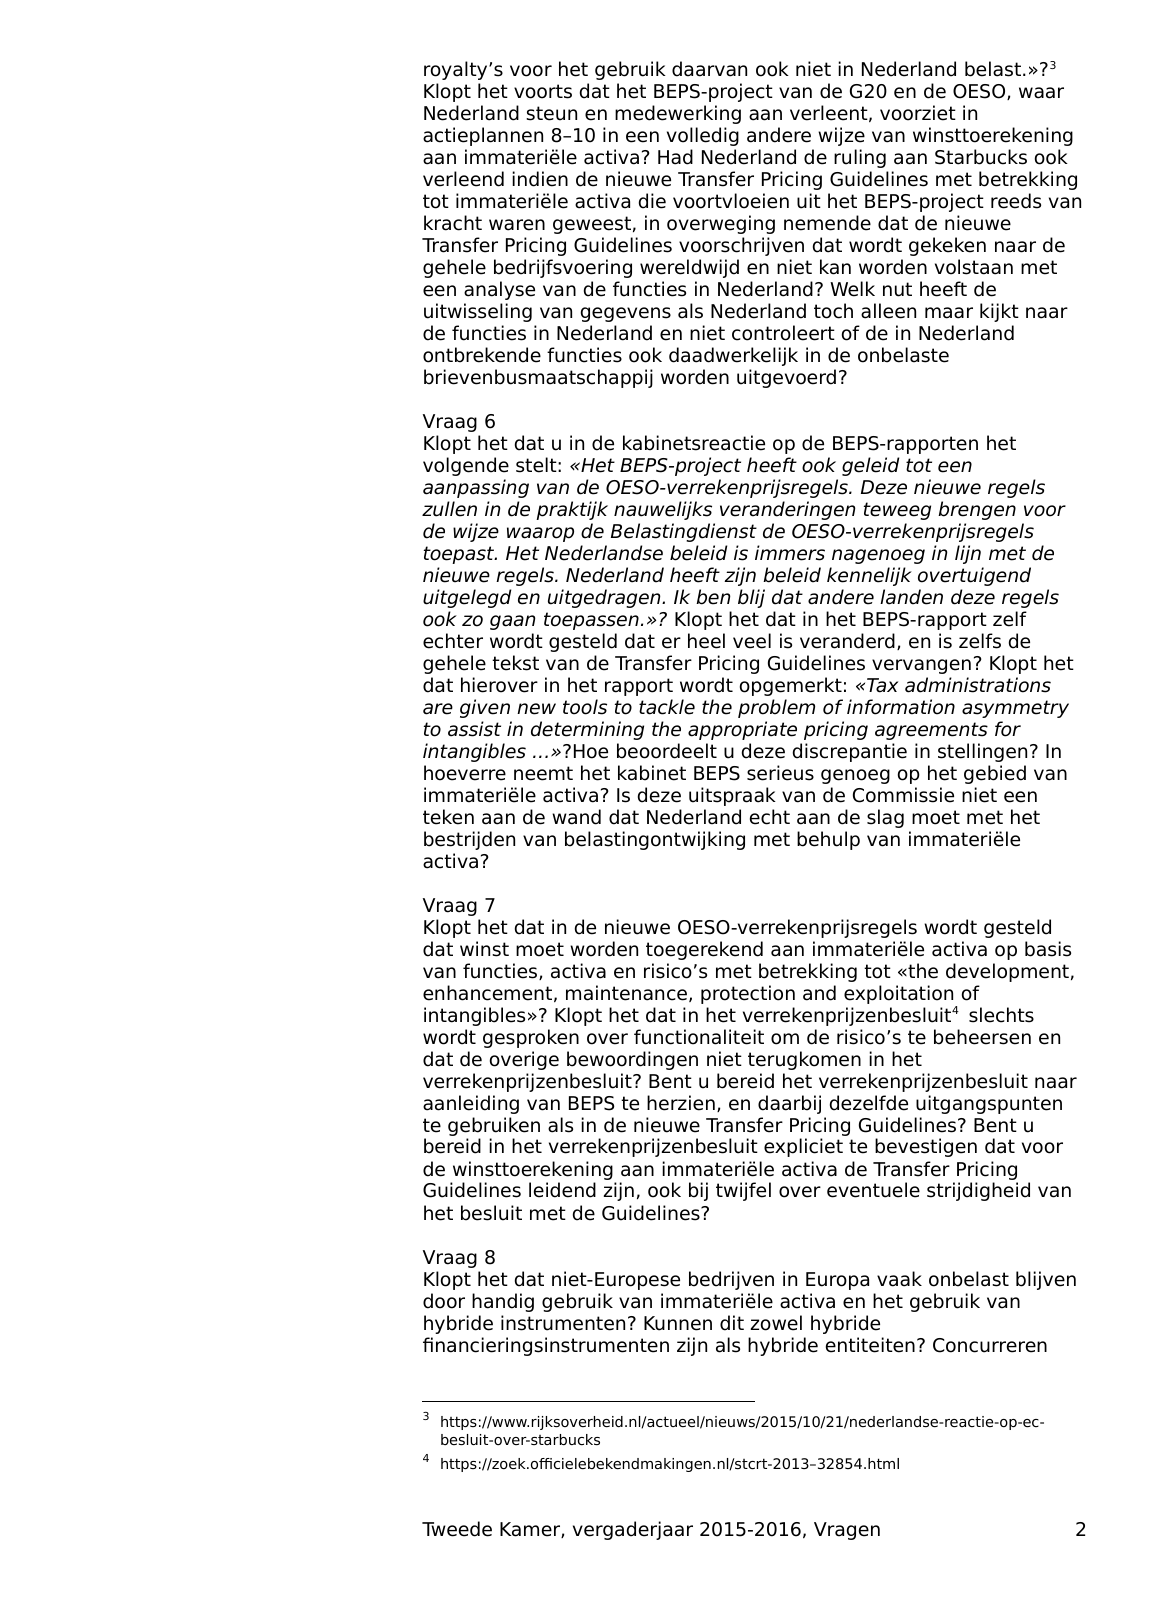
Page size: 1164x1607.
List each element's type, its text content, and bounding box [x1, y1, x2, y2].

text https://zoek.officielebekendmakingen.nl/stcrt-2013–32854.html [422, 1452, 1087, 1474]
text royalty’s voor het gebruik daarvan ook niet in Nederland belast.»? Klopt het voorts dat het BEPS-project van de G20 en de OESO, waar Nederland steun en medewerking aan verleent, voorziet in actieplannen 8–10 in een volledig andere wijze van winsttoerekening aan immateriële activa? Had Nederland de ruling aan Starbucks ook verleend indien de nieuwe Transfer Pricing Guidelines met betrekking tot immateriële activa die voortvloeien uit het BEPS-project reeds van kracht waren geweest, in overweging nemende dat de nieuwe Transfer Pricing Guidelines voorschrijven dat wordt gekeken naar de gehele bedrijfsvoering wereldwijd en niet kan worden volstaan met een analyse van de functies in Nederland? Welk nut heeft de uitwisseling van gegevens als Nederland toch alleen maar kijkt naar de functies in Nederland en niet controleert of de in Nederland ontbrekende functies ook daadwerkelijk in de onbelaste brievenbusmaatschappij worden uitgevoerd? [422, 59, 1087, 389]
text Klopt het dat in de nieuwe OESO-verrekenprijsregels wordt gesteld dat winst moet worden toegerekend aan immateriële activa op basis van functies, activa en risico’s met betrekking tot «the development, enhancement, maintenance, protection and exploitation of intangibles»? Klopt het dat in het verrekenprijzenbesluit slechts wordt gesproken over functionaliteit om de risico’s te beheersen en dat de overige bewoordingen niet terugkomen in het verrekenprijzenbesluit? Bent u bereid het verrekenprijzenbesluit naar aanleiding van BEPS te herzien, en daarbij dezelfde uitgangspunten te gebruiken als in de nieuwe Transfer Pricing Guidelines? Bent u bereid in het verrekenprijzenbesluit expliciet te bevestigen dat voor de winsttoerekening aan immateriële activa de Transfer Pricing Guidelines leidend zijn, ook bij twijfel over eventuele strijdigheid van het besluit met de Guidelines? [422, 917, 1087, 1224]
text Vraag 7 [422, 895, 1087, 917]
text Vraag 6 [422, 411, 1087, 433]
text Klopt het dat u in de kabinetsreactie op de BEPS-rapporten het volgende stelt: «Het BEPS-project heeft ook geleid tot een aanpassing van de OESO-verrekenprijsregels. Deze nieuwe regels zullen in de praktijk nauwelijks veranderingen teweeg brengen voor de wijze waarop de Belastingdienst de OESO-verrekenprijsregels toepast. Het Nederlandse beleid is immers nagenoeg in lijn met de nieuwe regels. Nederland heeft zijn beleid kennelijk overtuigend uitgelegd en uitgedragen. Ik ben blij dat andere landen deze regels ook zo gaan toepassen.»? Klopt het dat in het BEPS-rapport zelf echter wordt gesteld dat er heel veel is veranderd, en is zelfs de gehele tekst van de Transfer Pricing Guidelines vervangen? Klopt het dat hierover in het rapport wordt opgemerkt: «Tax administrations are given new tools to tackle the problem of information asymmetry to assist in determining the appropriate pricing agreements for intangibles ...»?Hoe beoordeelt u deze discrepantie in stellingen? In hoeverre neemt het kabinet BEPS serieus genoeg op het gebied van immateriële activa? Is deze uitspraak van de Commissie niet een teken aan de wand dat Nederland echt aan de slag moet met het bestrijden van belastingontwijking met behulp van immateriële activa? [422, 433, 1087, 872]
text Vraag 8 [422, 1247, 1087, 1268]
text Klopt het dat niet-Europese bedrijven in Europa vaak onbelast blijven door handig gebruik van immateriële activa en het gebruik van hybride instrumenten? Kunnen dit zowel hybride financieringsinstrumenten zijn als hybride entiteiten? Concurreren [422, 1268, 1087, 1356]
text https://www.rijksoverheid.nl/actueel/nieuws/2015/10/21/nederlandse-reactie-op-ec-besluit-over-starbucks [422, 1410, 1087, 1449]
